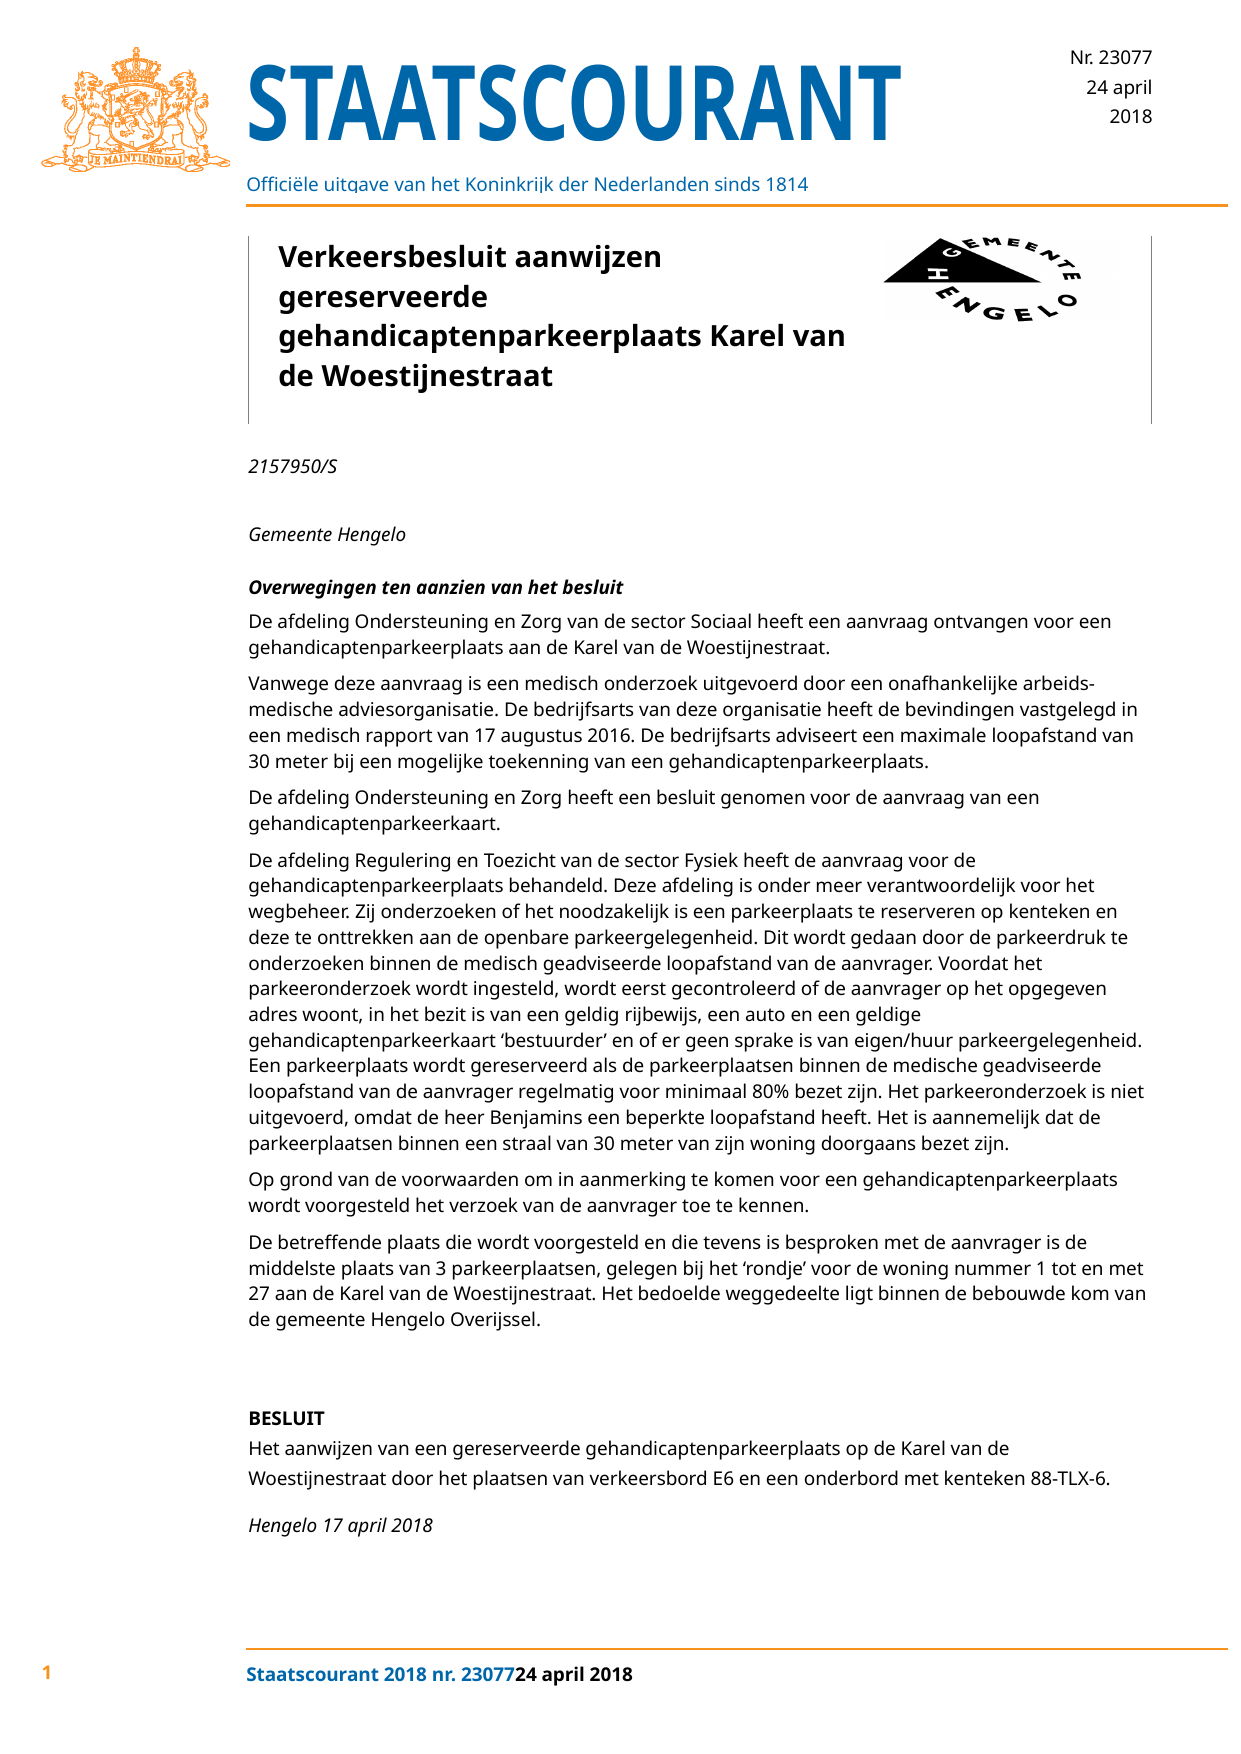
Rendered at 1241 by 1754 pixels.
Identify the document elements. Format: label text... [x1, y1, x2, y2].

text BESLUIT [248, 1406, 1152, 1431]
text Het aanwijzen van een gereserveerde gehandicaptenparkeerplaats op de Karel van de Woestijnestraat door het plaatsen van verkeersbord E6 en een onderbord met kenteken 88-TLX-6. [248, 1435, 1152, 1490]
text Hengelo 17 april 2018 [248, 1512, 1152, 1538]
text Gemeente Hengelo [248, 521, 1152, 547]
picture [41, 47, 231, 172]
text Overwegingen ten aanzien van het besluit [248, 574, 1152, 600]
text De betreffende plaats die wordt voorgesteld en die tevens is besproken met de aanvrager is de middelste plaats van 3 parkeerplaatsen, gelegen bij het ‘rondje’ voor de woning nummer 1 tot en met 27 aan de Karel van de Woestijnestraat. Het bedoelde weggedeelte ligt binnen de bebouwde kom van de gemeente Hengelo Overijssel. [248, 1229, 1152, 1332]
text Vanwege deze aanvraag is een medisch onderzoek uitgevoerd door een onafhankelijke arbeids-medische adviesorganisatie. De bedrijfsarts van deze organisatie heeft de bevindingen vastgelegd in een medisch rapport van 17 augustus 2016. De bedrijfsarts adviseert een maximale loopafstand van 30 meter bij een mogelijke toekenning van een gehandicaptenparkeerplaats. [248, 671, 1152, 773]
text De afdeling Ondersteuning en Zorg van de sector Sociaal heeft een aanvraag ontvangen voor een gehandicaptenparkeerplaats aan de Karel van de Woestijnestraat. [248, 608, 1152, 660]
text 2157950/S [248, 454, 1152, 479]
text De afdeling Ondersteuning en Zorg heeft een besluit genomen voor de aanvraag van een gehandicaptenparkeerkaart. [248, 784, 1152, 836]
picture [882, 236, 1119, 322]
table_header Verkeersbesluit aanwijzen gereserveerde gehandicaptenparkeerplaats Karel van de Woestijnestraat [249, 236, 850, 424]
text De afdeling Regulering en Toezicht van de sector Fysiek heeft de aanvraag voor de gehandicaptenparkeerplaats behandeld. Deze afdeling is onder meer verantwoordelijk voor het wegbeheer. Zij onderzoeken of het noodzakelijk is een parkeerplaats te reserveren op kenteken en deze te onttrekken aan de openbare parkeergelegenheid. Dit wordt gedaan door de parkeerdruk te onderzoeken binnen de medisch geadviseerde loopafstand van de aanvrager. Voordat het parkeeronderzoek wordt ingesteld, wordt eerst gecontroleerd of de aanvrager op het opgegeven adres woont, in het bezit is van een geldig rijbewijs, een auto en een geldige gehandicaptenparkeerkaart ‘bestuurder’ en of er geen sprake is van eigen/huur parkeergelegenheid. Een parkeerplaats wordt gereserveerd als de parkeerplaatsen binnen de medische geadviseerde loopafstand van de aanvrager regelmatig voor minimaal 80% bezet zijn. Het parkeeronderzoek is niet uitgevoerd, omdat de heer Benjamins een beperkte loopafstand heeft. Het is aannemelijk dat de parkeerplaatsen binnen een straal van 30 meter van zijn woning doorgaans bezet zijn. [248, 847, 1152, 1156]
table_header [850, 236, 1151, 424]
text Op grond van de voorwaarden om in aanmerking te komen voor een gehandicaptenparkeerplaats wordt voorgesteld het verzoek van de aanvrager toe te kennen. [248, 1167, 1152, 1218]
